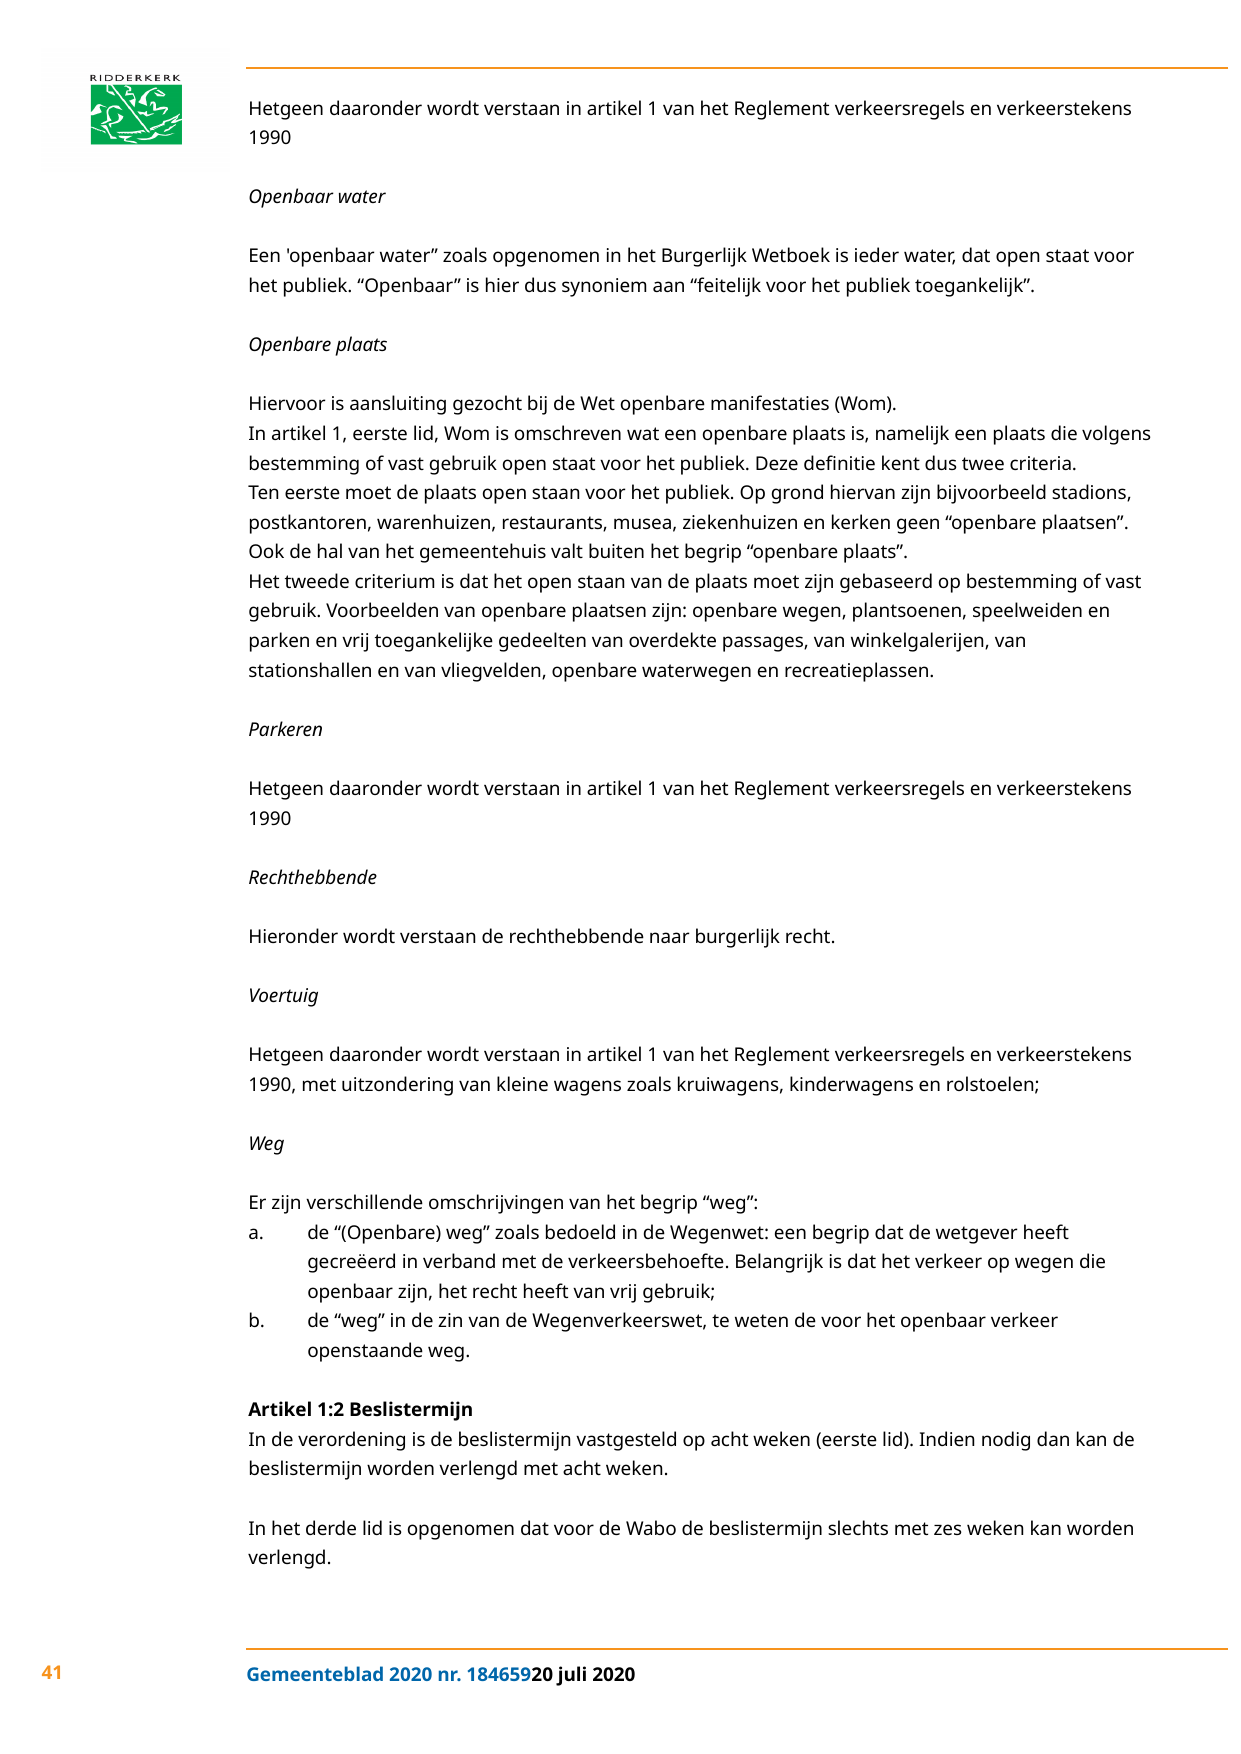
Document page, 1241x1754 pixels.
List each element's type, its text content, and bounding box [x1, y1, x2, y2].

text In het derde lid is opgenomen dat voor de Wabo de beslistermijn slechts met zes weken kan worden verlengd. [248, 1515, 1152, 1570]
text Openbaar water [248, 183, 1152, 209]
text Een 'openbaar water” zoals opgenomen in het Burgerlijk Wetboek is ieder water, dat open staat voor het publiek. “Openbaar” is hier dus synoniem aan “feitelijk voor het publiek toegankelijk”. [248, 243, 1152, 298]
text Openbare plaats [248, 331, 1152, 357]
text Parkeren [248, 716, 1152, 742]
text Hetgeen daaronder wordt verstaan in artikel 1 van het Reglement verkeersregels en verkeerstekens 1990 [248, 95, 1152, 150]
list de “(Openbare) weg” zoals bedoeld in de Wegenwet: een begrip dat de wetgever heeft gecreëerd in verband met de verkeersbehoefte. Belangrijk is dat het verkeer op wegen die openbaar zijn, het recht heeft van vrij gebruik; [248, 1219, 1152, 1304]
text Artikel 1:2 Beslistermijn [248, 1396, 1152, 1422]
text Hiervoor is aansluiting gezocht bij de Wet openbare manifestaties (Wom). [248, 391, 1152, 416]
text Weg [248, 1130, 1152, 1156]
text Het tweede criterium is dat het open staan van de plaats moet zijn gebaseerd op bestemming of vast gebruik. Voorbeelden van openbare plaatsen zijn: openbare wegen, plantsoenen, speelweiden en parken en vrij toegankelijke gedeelten van overdekte passages, van winkelgalerijen, van stationshallen en van vliegvelden, openbare waterwegen en recreatieplassen. [248, 568, 1152, 683]
text In artikel 1, eerste lid, Wom is omschreven wat een openbare plaats is, namelijk een plaats die volgens bestemming of vast gebruik open staat voor het publiek. Deze definitie kent dus twee criteria. [248, 420, 1152, 476]
text Er zijn verschillende omschrijvingen van het begrip “weg”: [248, 1189, 1152, 1215]
list de “weg” in de zin van de Wegenverkeerswet, te weten de voor het openbaar verkeer openstaande weg. [248, 1308, 1152, 1363]
text Hetgeen daaronder wordt verstaan in artikel 1 van het Reglement verkeersregels en verkeerstekens 1990 [248, 775, 1152, 831]
picture [41, 47, 231, 172]
text Ten eerste moet de plaats open staan voor het publiek. Op grond hiervan zijn bijvoorbeeld stadions, postkantoren, warenhuizen, restaurants, musea, ziekenhuizen en kerken geen “openbare plaatsen”. Ook de hal van het gemeentehuis valt buiten het begrip “openbare plaats”. [248, 479, 1152, 564]
text In de verordening is de beslistermijn vastgesteld op acht weken (eerste lid). Indien nodig dan kan de beslistermijn worden verlengd met acht weken. [248, 1426, 1152, 1481]
text Rechthebbende [248, 864, 1152, 890]
text Voertuig [248, 982, 1152, 1008]
text Hetgeen daaronder wordt verstaan in artikel 1 van het Reglement verkeersregels en verkeerstekens 1990, met uitzondering van kleine wagens zoals kruiwagens, kinderwagens en rolstoelen; [248, 1041, 1152, 1097]
text Hieronder wordt verstaan de rechthebbende naar burgerlijk recht. [248, 923, 1152, 949]
